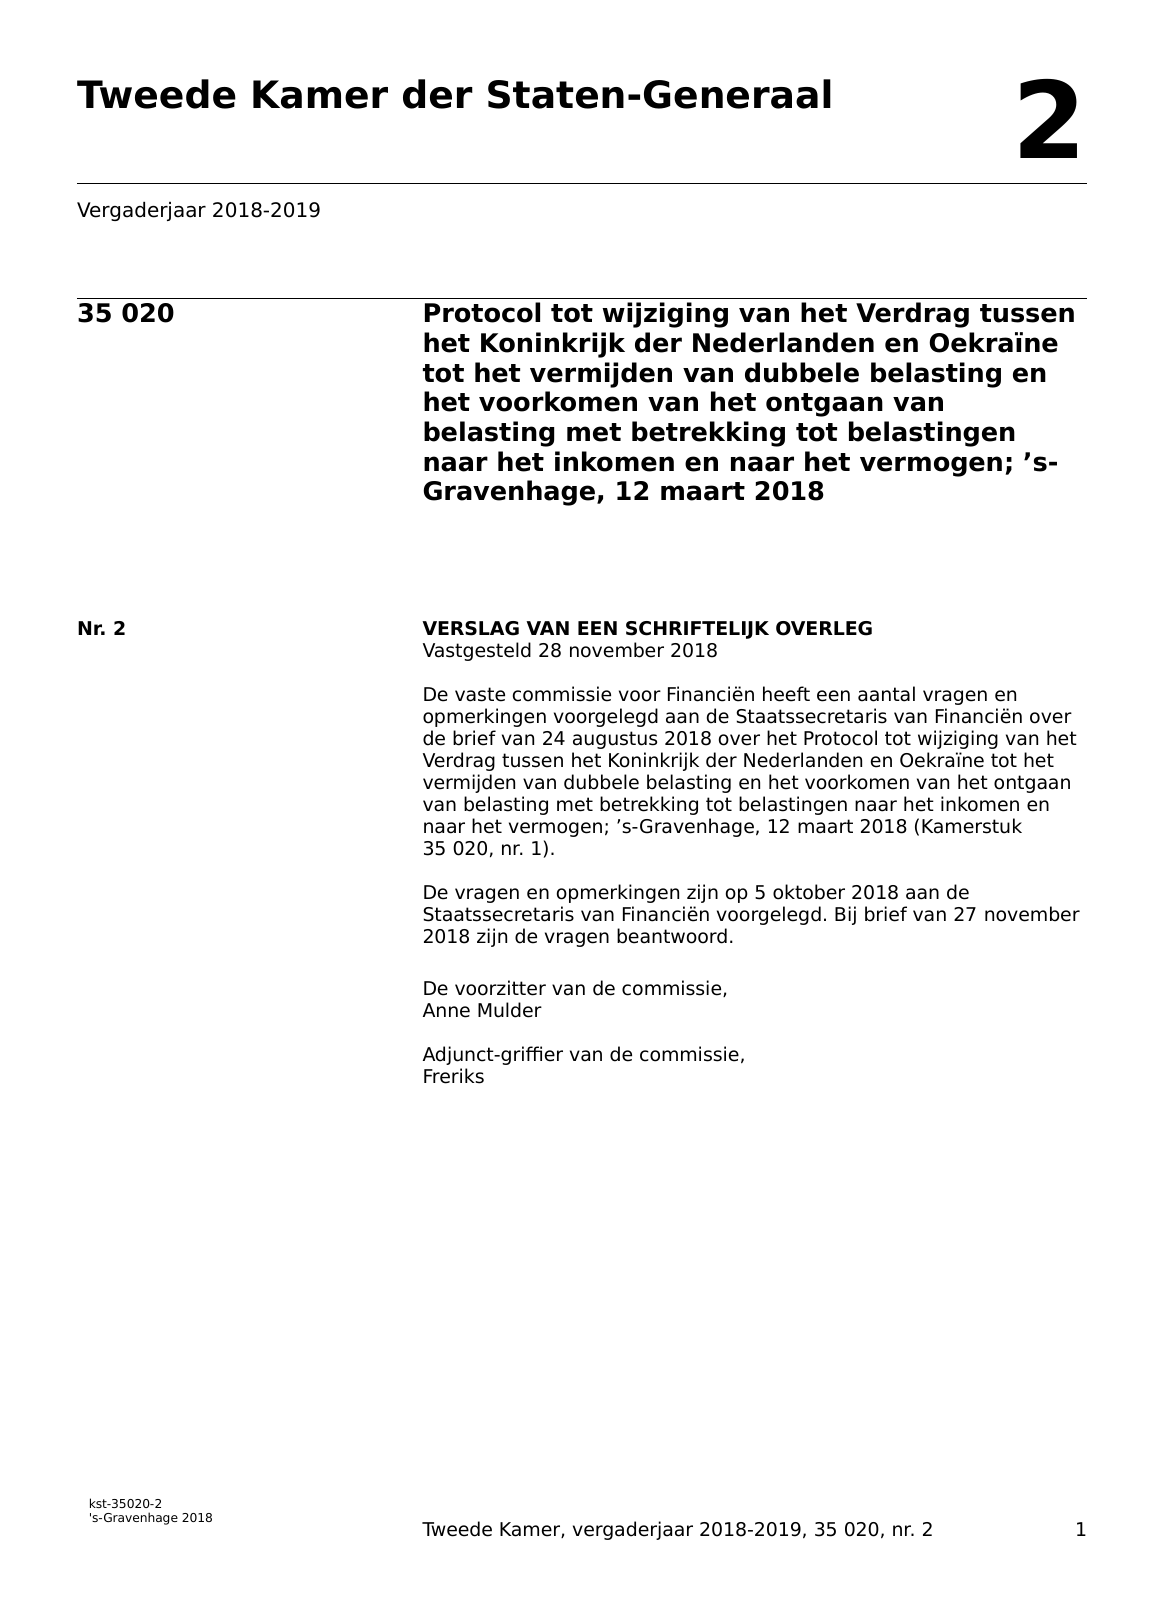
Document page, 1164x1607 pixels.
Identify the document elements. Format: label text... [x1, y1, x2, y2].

text De vragen en opmerkingen zijn op 5 oktober 2018 aan de Staatssecretaris van Financiën voorgelegd. Bij brief van 27 november 2018 zijn de vragen beantwoord. [422, 882, 1087, 948]
subtitle Nr. 2 VERSLAG VAN EEN SCHRIFTELIJK OVERLEG [77, 618, 1087, 640]
table_header 2 [886, 59, 1087, 183]
table_header Tweede Kamer der Staten-Generaal [77, 59, 886, 183]
text Vastgesteld 28 november 2018 [422, 640, 1087, 662]
text De voorzitter van de commissie, Anne Mulder [422, 978, 1087, 1022]
text De vaste commissie voor Financiën heeft een aantal vragen en opmerkingen voorgelegd aan de Staatssecretaris van Financiën over de brief van 24 augustus 2018 over het Protocol tot wijziging van het Verdrag tussen het Koninkrijk der Nederlanden en Oekraïne tot het vermijden van dubbele belasting en het voorkomen van het ontgaan van belasting met betrekking tot belastingen naar het inkomen en naar het vermogen; ’s-Gravenhage, 12 maart 2018 (Kamerstuk 35 020, nr. 1). [422, 684, 1087, 860]
subtitle 35 020 Protocol tot wijziging van het Verdrag tussen het Koninkrijk der Nederlanden en Oekraïne tot het vermijden van dubbele belasting en het voorkomen van het ontgaan van belasting met betrekking tot belastingen naar het inkomen en naar het vermogen; ’s-Gravenhage, 12 maart 2018 [77, 299, 1087, 507]
text kst-35020-2 [88, 1497, 323, 1511]
text 's-Gravenhage 2018 [88, 1511, 323, 1525]
text Adjunct-griffier van de commissie, Freriks [422, 1044, 1087, 1088]
table_cell Vergaderjaar 2018-2019 [77, 184, 1087, 298]
